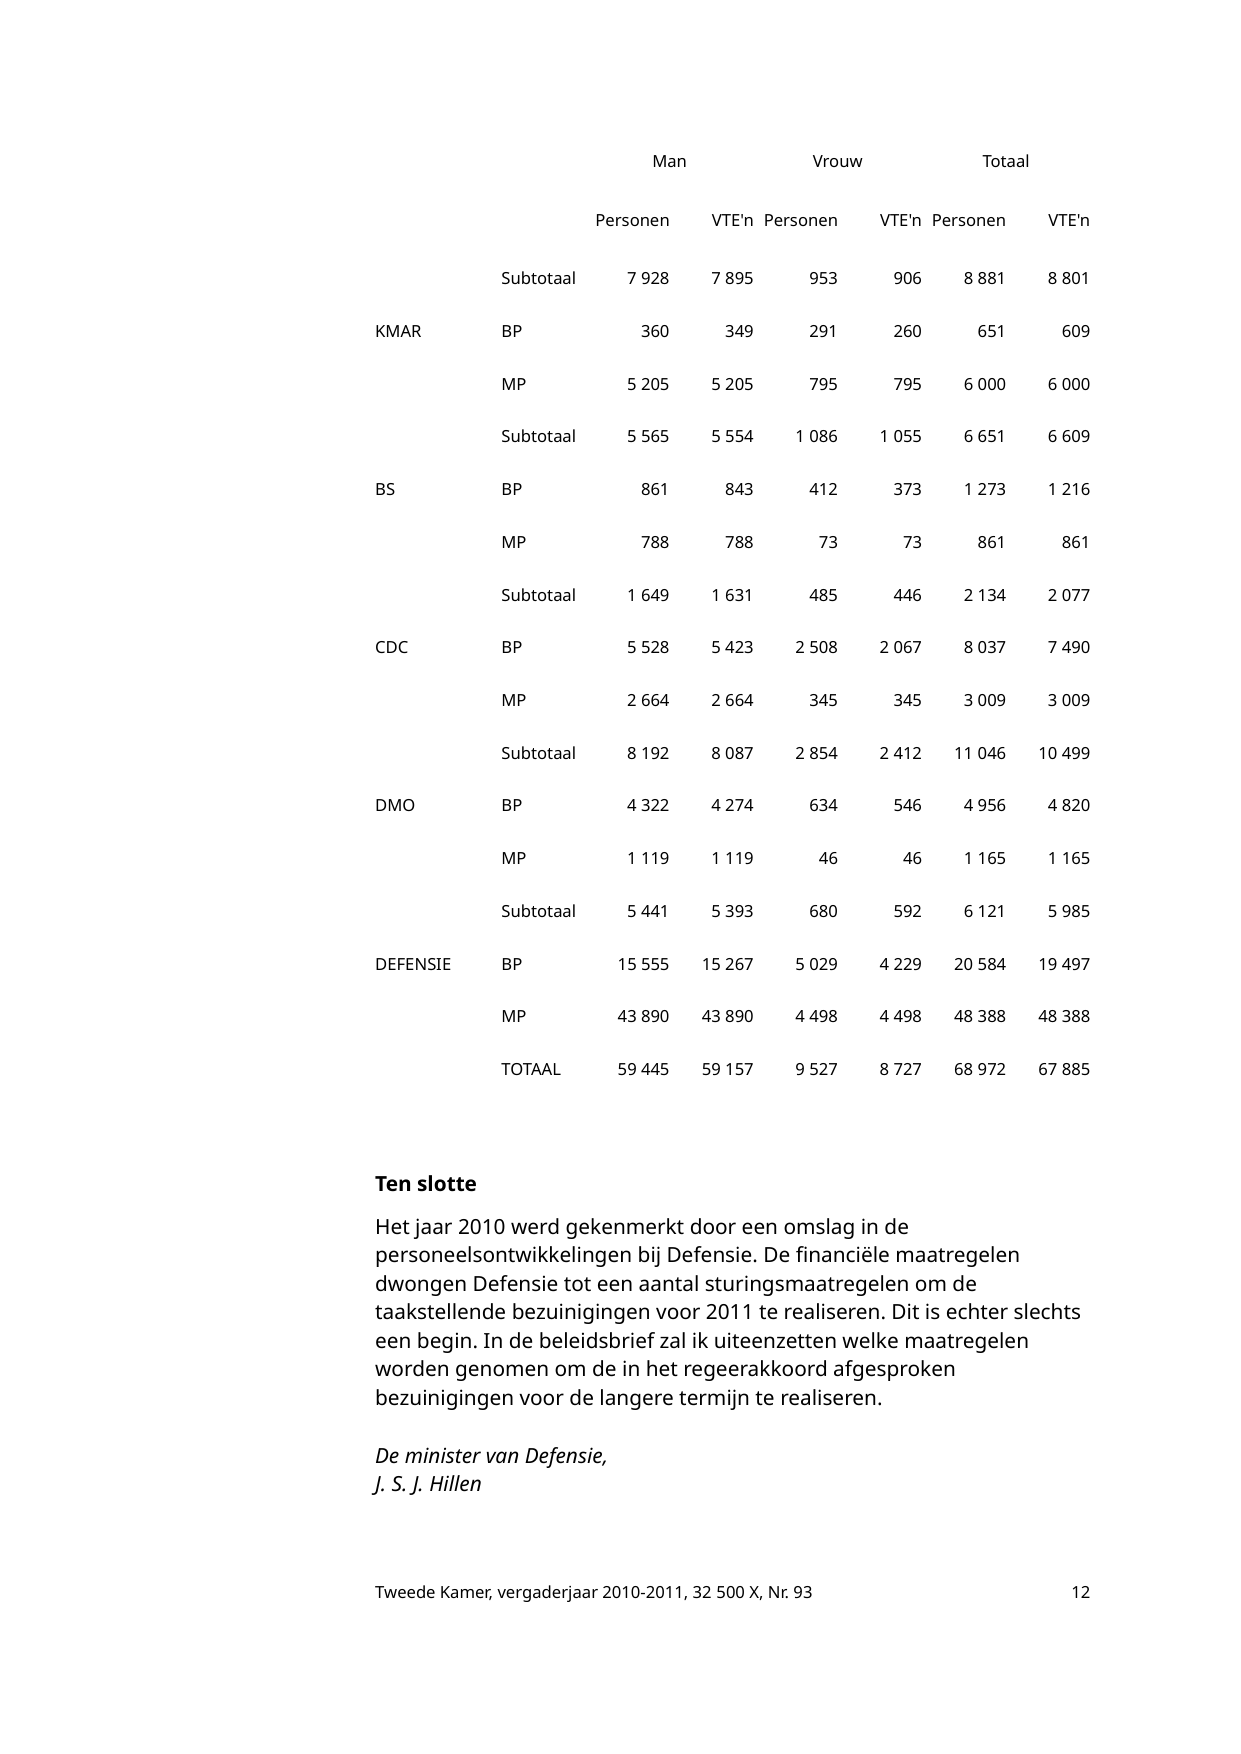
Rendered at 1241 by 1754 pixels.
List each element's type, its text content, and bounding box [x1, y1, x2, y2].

table_cell 4 274 [669, 794, 753, 847]
table_cell 20 584 [922, 952, 1006, 1005]
table_cell 1 165 [1006, 847, 1090, 899]
table_cell 5 528 [585, 636, 669, 688]
table_cell 795 [754, 372, 838, 425]
table_cell 5 554 [669, 425, 753, 478]
table_cell BS [375, 478, 501, 636]
table_header Totaal [922, 150, 1090, 208]
table_cell 8 087 [669, 741, 753, 794]
table_cell VTE'n [1006, 209, 1090, 267]
table_cell 7 490 [1006, 636, 1090, 688]
table_cell 6 651 [922, 425, 1006, 478]
table_cell 906 [838, 267, 922, 319]
table_header [375, 150, 501, 208]
table_cell 4 498 [838, 1005, 922, 1057]
table_cell 43 890 [669, 1005, 753, 1057]
table_cell 1 273 [922, 478, 1006, 530]
table_cell BP [501, 478, 585, 530]
table_cell 2 508 [754, 636, 838, 688]
table_cell MP [501, 1005, 585, 1057]
table_cell 1 119 [669, 847, 753, 899]
table_cell 4 229 [838, 952, 922, 1005]
table_cell 634 [754, 794, 838, 847]
table_cell 2 067 [838, 636, 922, 688]
table_cell 485 [754, 583, 838, 636]
text De minister van Defensie, [375, 1441, 1090, 1469]
table_cell 345 [838, 689, 922, 741]
table_cell 5 441 [585, 899, 669, 952]
table_cell Subtotaal [501, 741, 585, 794]
text Ten slotte [375, 1169, 1090, 1197]
table_cell 2 854 [754, 741, 838, 794]
table_cell 446 [838, 583, 922, 636]
table_cell 4 820 [1006, 794, 1090, 847]
table_cell 8 192 [585, 741, 669, 794]
table_cell 1 119 [585, 847, 669, 899]
table_header Man [585, 150, 753, 208]
table_cell [375, 209, 501, 267]
table_cell Subtotaal [501, 425, 585, 478]
table_cell 6 121 [922, 899, 1006, 952]
table_cell 291 [754, 320, 838, 372]
table_cell 6 609 [1006, 425, 1090, 478]
table_cell 43 890 [585, 1005, 669, 1057]
table_cell 1 086 [754, 425, 838, 478]
table_cell 15 555 [585, 952, 669, 1005]
table_cell 953 [754, 267, 838, 319]
table_cell 2 077 [1006, 583, 1090, 636]
table_cell 861 [922, 530, 1006, 583]
table_cell 2 664 [669, 689, 753, 741]
table_cell 7 895 [669, 267, 753, 319]
table_cell VTE'n [669, 209, 753, 267]
table_cell 2 134 [922, 583, 1006, 636]
table_cell 59 445 [585, 1058, 669, 1110]
table_cell 6 000 [922, 372, 1006, 425]
table_cell Subtotaal [501, 267, 585, 319]
table_cell 9 527 [754, 1058, 838, 1110]
table_cell 843 [669, 478, 753, 530]
table_cell 412 [754, 478, 838, 530]
table_cell 7 928 [585, 267, 669, 319]
table_cell 15 267 [669, 952, 753, 1005]
table_cell KMAR [375, 320, 501, 478]
text J. S. J. Hillen [375, 1469, 1090, 1498]
table_cell 67 885 [1006, 1058, 1090, 1110]
table_cell 5 985 [1006, 899, 1090, 952]
table_cell 10 499 [1006, 741, 1090, 794]
table_cell 5 205 [585, 372, 669, 425]
table_cell 3 009 [922, 689, 1006, 741]
table_cell MP [501, 372, 585, 425]
table_cell 8 881 [922, 267, 1006, 319]
table_cell 345 [754, 689, 838, 741]
table_cell BP [501, 320, 585, 372]
table_cell 680 [754, 899, 838, 952]
table_cell Personen [754, 209, 838, 267]
table_cell MP [501, 847, 585, 899]
table_cell 592 [838, 899, 922, 952]
table_cell 5 205 [669, 372, 753, 425]
table_header Vrouw [754, 150, 922, 208]
table_cell 2 412 [838, 741, 922, 794]
table_cell MP [501, 530, 585, 583]
table_cell DEFENSIE [375, 952, 501, 1110]
table_cell 46 [838, 847, 922, 899]
table_cell 68 972 [922, 1058, 1006, 1110]
table_cell 59 157 [669, 1058, 753, 1110]
table_cell 360 [585, 320, 669, 372]
table_cell 46 [754, 847, 838, 899]
table_cell 4 498 [754, 1005, 838, 1057]
table_cell TOTAAL [501, 1058, 585, 1110]
table_cell 6 000 [1006, 372, 1090, 425]
table_cell 48 388 [922, 1005, 1006, 1057]
table_cell 5 565 [585, 425, 669, 478]
table_cell DMO [375, 794, 501, 952]
table_cell 1 649 [585, 583, 669, 636]
table_cell 1 631 [669, 583, 753, 636]
table_cell 73 [838, 530, 922, 583]
table_cell 349 [669, 320, 753, 372]
table_cell 788 [669, 530, 753, 583]
table_cell 609 [1006, 320, 1090, 372]
table_cell 8 801 [1006, 267, 1090, 319]
table_cell 260 [838, 320, 922, 372]
table_cell 1 055 [838, 425, 922, 478]
table_cell 5 423 [669, 636, 753, 688]
table_cell Subtotaal [501, 583, 585, 636]
table_cell 861 [1006, 530, 1090, 583]
table_cell 373 [838, 478, 922, 530]
table_cell 1 216 [1006, 478, 1090, 530]
table_cell 4 956 [922, 794, 1006, 847]
table_cell Subtotaal [501, 899, 585, 952]
table_cell [501, 209, 585, 267]
table_header [501, 150, 585, 208]
table_cell Personen [922, 209, 1006, 267]
text Het jaar 2010 werd gekenmerkt door een omslag in de personeelsontwikkelingen bij Defensie. De financiële maatregelen dwongen Defensie tot een aantal sturingsmaatregelen om de taakstellende bezuinigingen voor 2011 te realiseren. Dit is echter slechts een begin. In de beleidsbrief zal ik uiteenzetten welke maatregelen worden genomen om de in het regeerakkoord afgesproken bezuinigingen voor de langere termijn te realiseren. [375, 1212, 1090, 1411]
table_cell 5 393 [669, 899, 753, 952]
table_cell BP [501, 794, 585, 847]
table_cell [375, 689, 501, 741]
table_cell 3 009 [1006, 689, 1090, 741]
table_cell 4 322 [585, 794, 669, 847]
table_cell 788 [585, 530, 669, 583]
table_cell 8 727 [838, 1058, 922, 1110]
table_cell MP [501, 689, 585, 741]
table_cell 8 037 [922, 636, 1006, 688]
table_cell 1 165 [922, 847, 1006, 899]
table_cell 546 [838, 794, 922, 847]
table_cell 73 [754, 530, 838, 583]
table_cell BP [501, 952, 585, 1005]
table_cell [375, 741, 501, 794]
table_cell CDC [375, 636, 501, 688]
table_cell Personen [585, 209, 669, 267]
table_cell BP [501, 636, 585, 688]
table_cell 795 [838, 372, 922, 425]
table_cell 11 046 [922, 741, 1006, 794]
table_cell VTE'n [838, 209, 922, 267]
table_cell 19 497 [1006, 952, 1090, 1005]
table_cell 2 664 [585, 689, 669, 741]
table_cell [375, 267, 501, 319]
table_cell 861 [585, 478, 669, 530]
table_cell 5 029 [754, 952, 838, 1005]
table_cell 48 388 [1006, 1005, 1090, 1057]
table_cell 651 [922, 320, 1006, 372]
